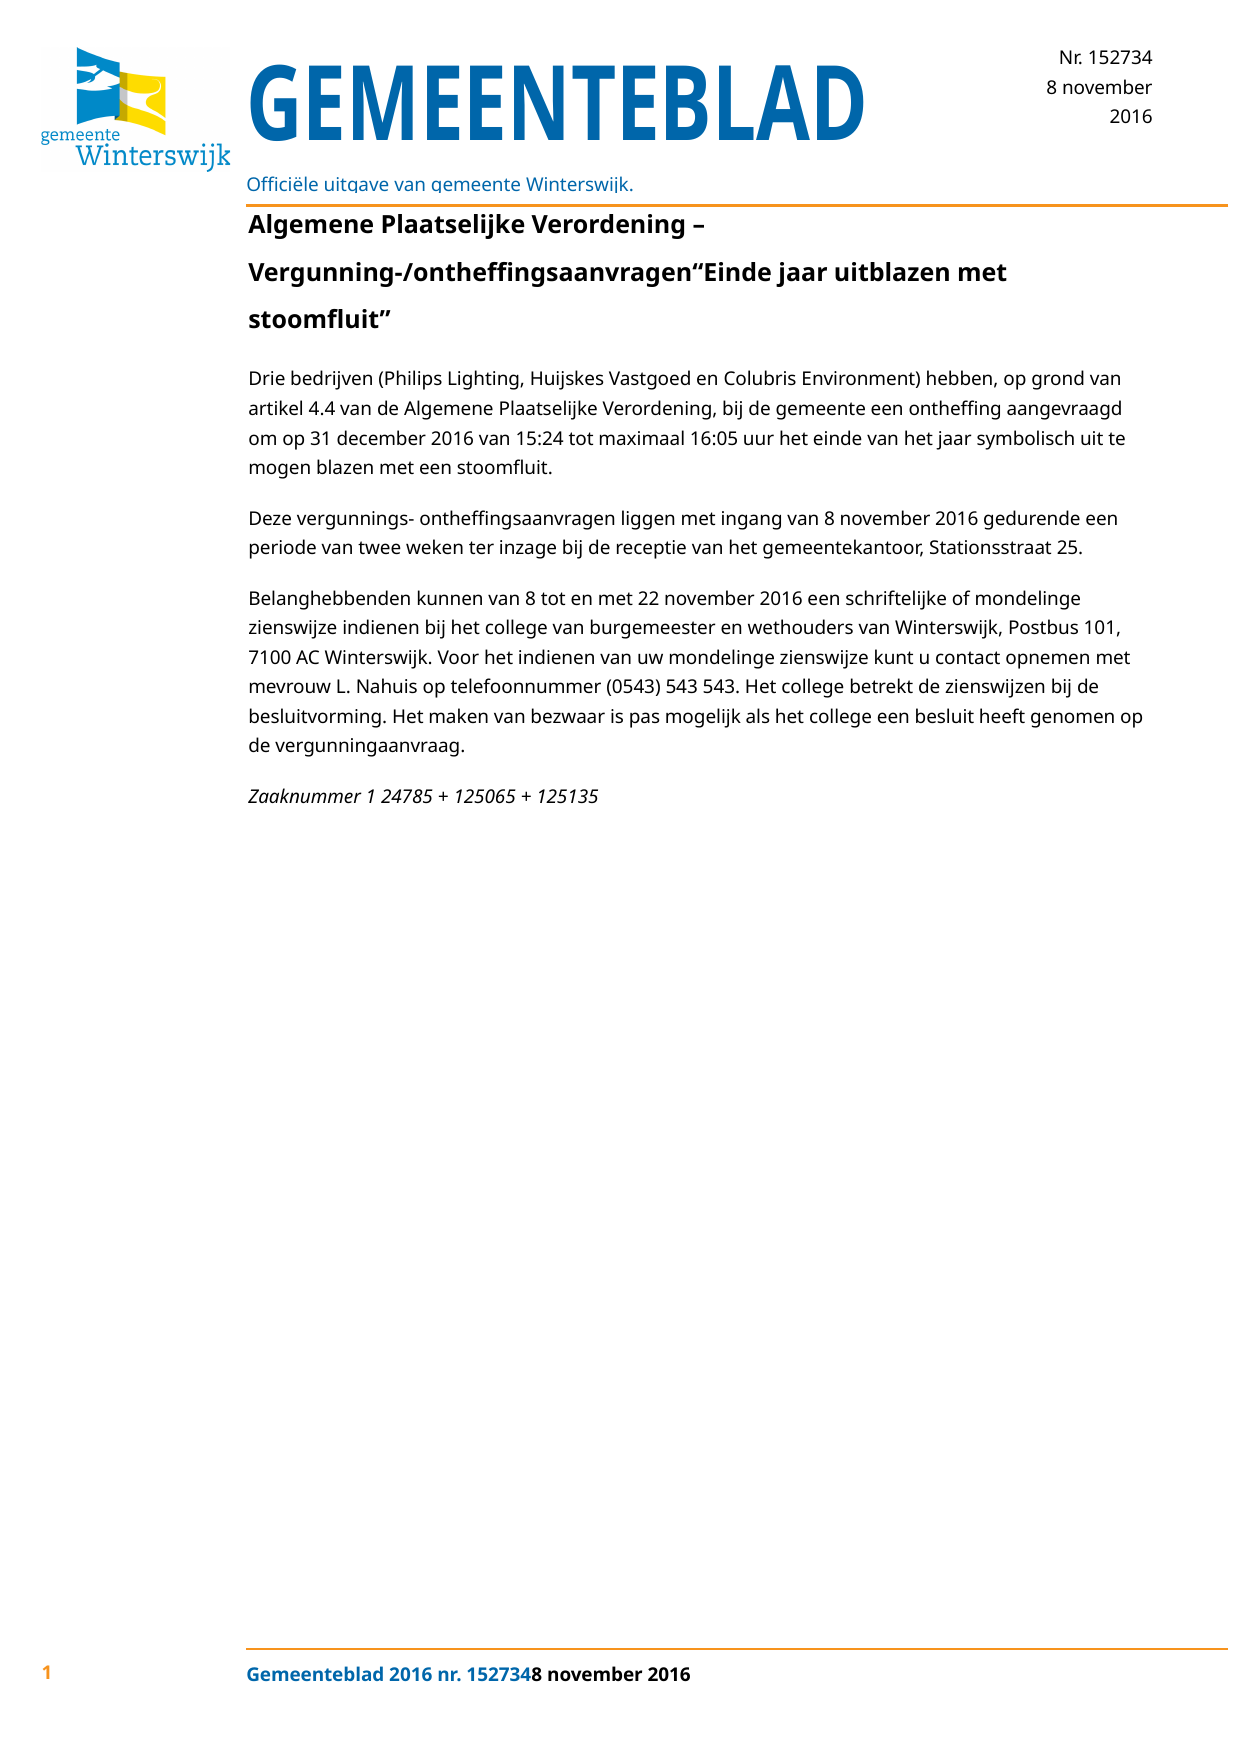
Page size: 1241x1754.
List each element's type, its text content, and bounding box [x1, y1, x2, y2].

text Belanghebbenden kunnen van 8 tot en met 22 november 2016 een schriftelijke of mondelinge zienswijze indienen bij het college van burgemeester en wethouders van Winterswijk, Postbus 101, 7100 AC Winterswijk. Voor het indienen van uw mondelinge zienswijze kunt u contact opnemen met mevrouw L. Nahuis op telefoonnummer (0543) 543 543. Het college betrekt de zienswijzen bij de besluitvorming. Het maken van bezwaar is pas mogelijk als het college een besluit heeft genomen op de vergunningaanvraag. [248, 585, 1152, 758]
picture [41, 47, 231, 172]
text Algemene Plaatselijke Verordening – Vergunning-/ontheffingsaanvragen“Einde jaar uitblazen met stoomfluit” [248, 207, 1152, 336]
text Deze vergunnings- ontheffingsaanvragen liggen met ingang van 8 november 2016 gedurende een periode van twee weken ter inzage bij de receptie van het gemeentekantoor, Stationsstraat 25. [248, 505, 1152, 560]
text Drie bedrijven (Philips Lighting, Huijskes Vastgoed en Colubris Environment) hebben, op grond van artikel 4.4 van de Algemene Plaatselijke Verordening, bij de gemeente een ontheffing aangevraagd om op 31 december 2016 van 15:24 tot maximaal 16:05 uur het einde van het jaar symbolisch uit te mogen blazen met een stoomfluit. [248, 366, 1152, 480]
text Zaaknummer 1 24785 + 125065 + 125135 [248, 783, 1152, 809]
picture [225, 153, 231, 162]
